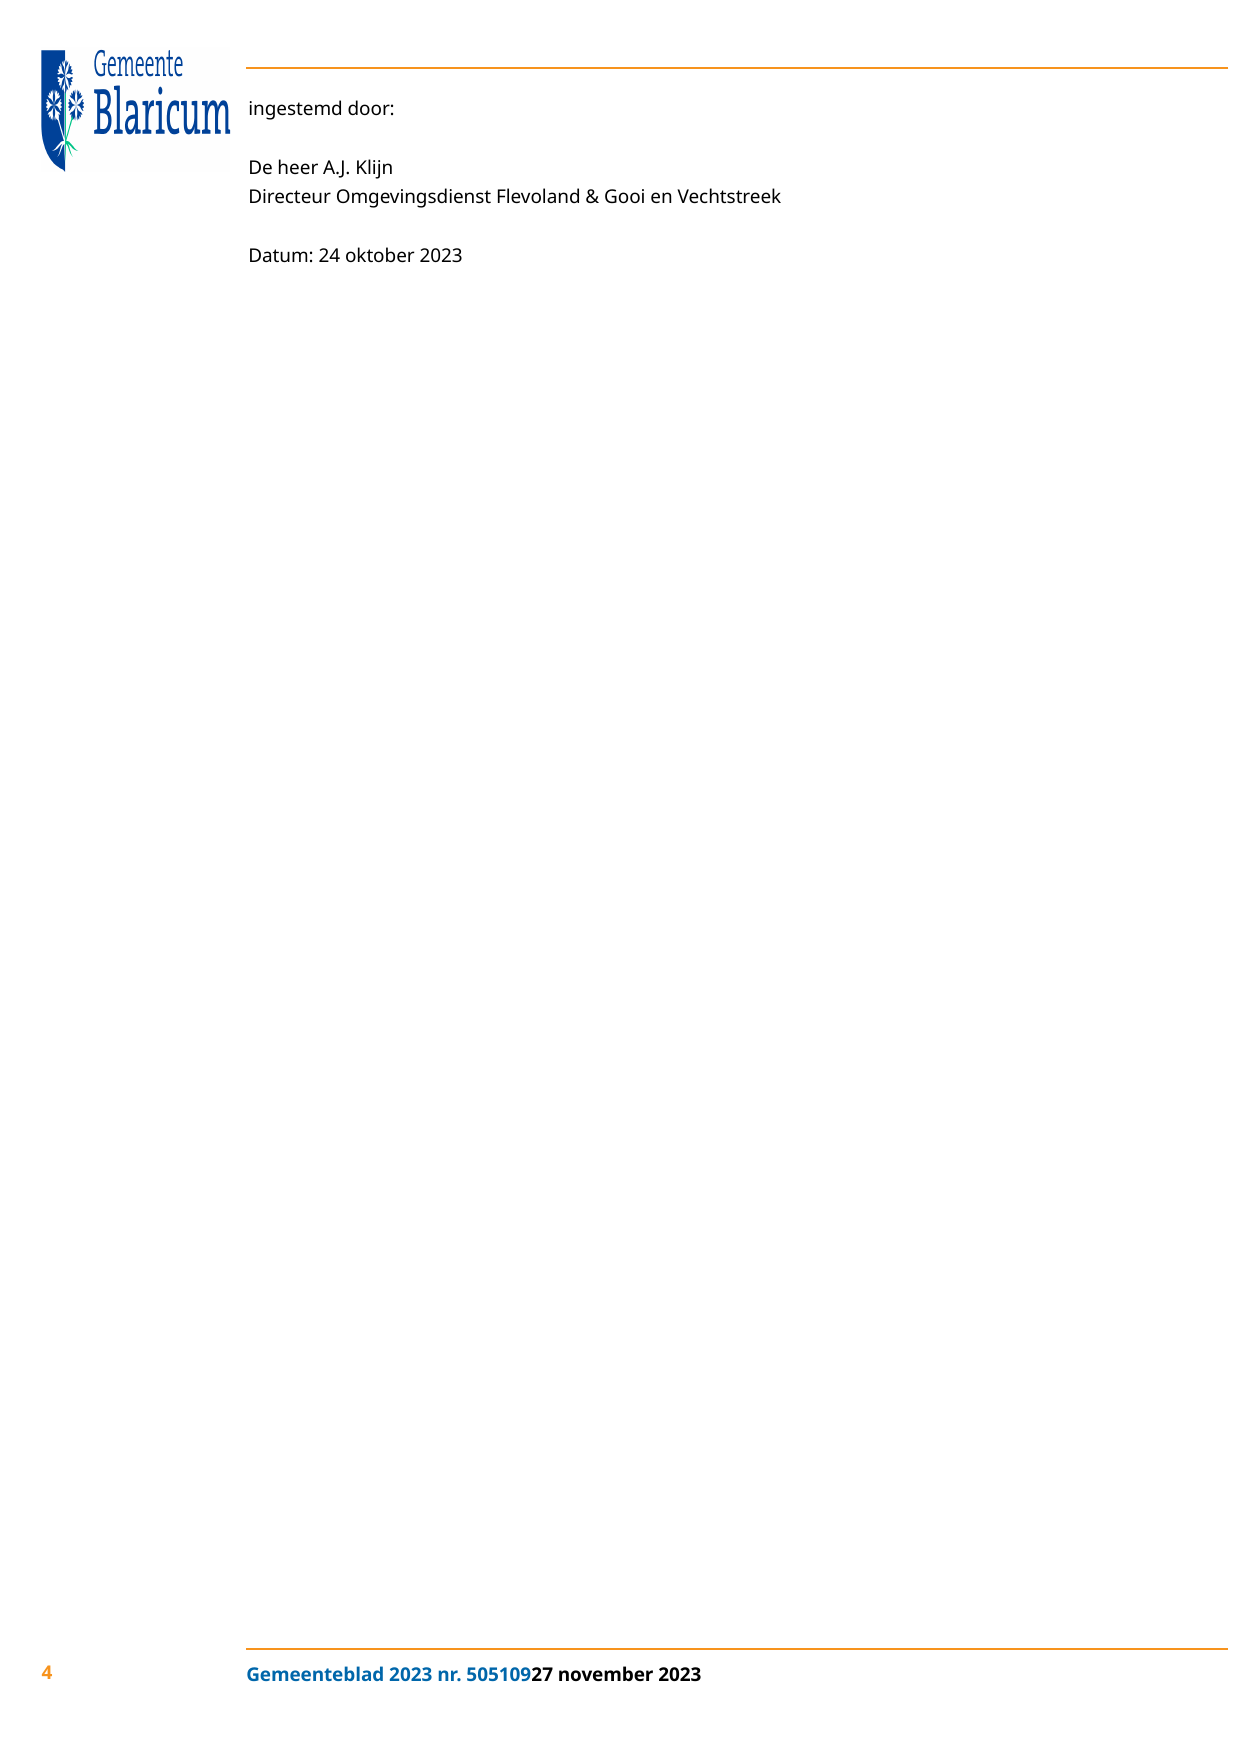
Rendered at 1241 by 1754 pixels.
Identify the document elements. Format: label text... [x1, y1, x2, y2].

text Directeur Omgevingsdienst Flevoland & Gooi en Vechtstreek [248, 183, 1152, 209]
text De heer A.J. Klijn [248, 154, 1152, 180]
text Datum: 24 oktober 2023 [248, 243, 1152, 268]
text ingestemd door: [248, 95, 1152, 121]
picture [41, 47, 231, 172]
